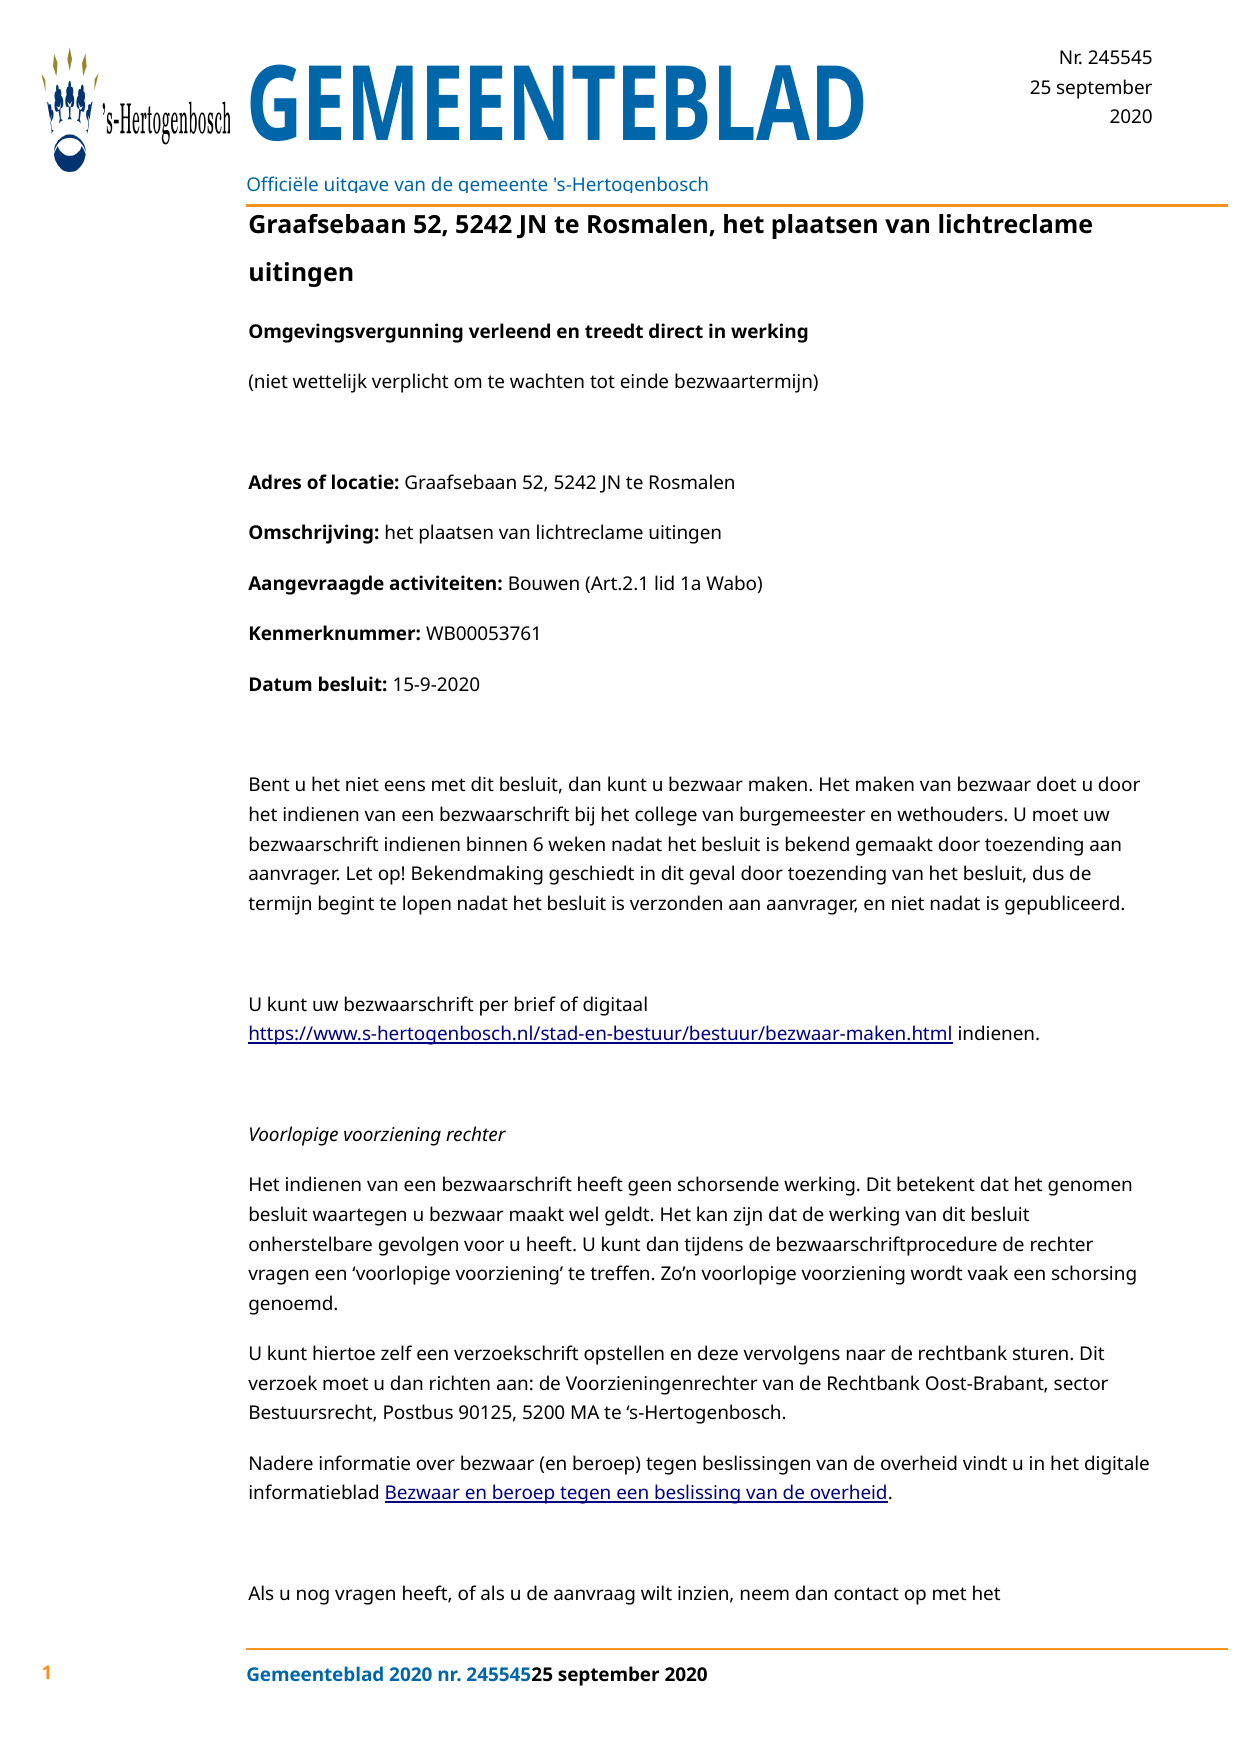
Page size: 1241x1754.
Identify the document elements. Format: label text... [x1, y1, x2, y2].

text Omschrijving: het plaatsen van lichtreclame uitingen [248, 519, 1152, 545]
text Graafsebaan 52, 5242 JN te Rosmalen, het plaatsen van lichtreclame uitingen [248, 207, 1152, 288]
text Bent u het niet eens met dit besluit, dan kunt u bezwaar maken. Het maken van bezwaar doet u door het indienen van een bezwaarschrift bij het college van burgemeester en wethouders. U moet uw bezwaarschrift indienen binnen 6 weken nadat het besluit is bekend gemaakt door toezending aan aanvrager. Let op! Bekendmaking geschiedt in dit geval door toezending van het besluit, dus de termijn begint te lopen nadat het besluit is verzonden aan aanvrager, en niet nadat is gepubliceerd. [248, 772, 1152, 916]
text (niet wettelijk verplicht om te wachten tot einde bezwaartermijn) [248, 368, 1152, 394]
text Het indienen van een bezwaarschrift heeft geen schorsende werking. Dit betekent dat het genomen besluit waartegen u bezwaar maakt wel geldt. Het kan zijn dat de werking van dit besluit onherstelbare gevolgen voor u heeft. U kunt dan tijdens de bezwaarschriftprocedure de rechter vragen een ‘voorlopige voorziening’ te treffen. Zo’n voorlopige voorziening wordt vaak een schorsing genoemd. [248, 1172, 1152, 1316]
text U kunt hiertoe zelf een verzoekschrift opstellen en deze vervolgens naar de rechtbank sturen. Dit verzoek moet u dan richten aan: de Voorzieningenrechter van de Rechtbank Oost-Brabant, sector Bestuursrecht, Postbus 90125, 5200 MA te ‘s-Hertogenbosch. [248, 1340, 1152, 1425]
text Nadere informatie over bezwaar (en beroep) tegen beslissingen van de overheid vindt u in het digitale informatieblad Bezwaar en beroep tegen een beslissing van de overheid. [248, 1450, 1152, 1505]
text Datum besluit: 15-9-2020 [248, 671, 1152, 697]
text U kunt uw bezwaarschrift per brief of digitaal https://www.s-hertogenbosch.nl/stad-en-bestuur/bestuur/bezwaar-maken.html indienen. [248, 991, 1152, 1046]
text Voorlopige voorziening rechter [248, 1121, 1152, 1147]
text Kenmerknummer: WB00053761 [248, 620, 1152, 646]
text Als u nog vragen heeft, of als u de aanvraag wilt inzien, neem dan contact op met het [248, 1580, 1152, 1606]
text Omgevingsvergunning verleend en treedt direct in werking [248, 318, 1152, 344]
text Adres of locatie: Graafsebaan 52, 5242 JN te Rosmalen [248, 469, 1152, 495]
text Aangevraagde activiteiten: Bouwen (Art.2.1 lid 1a Wabo) [248, 570, 1152, 596]
picture [41, 47, 231, 172]
